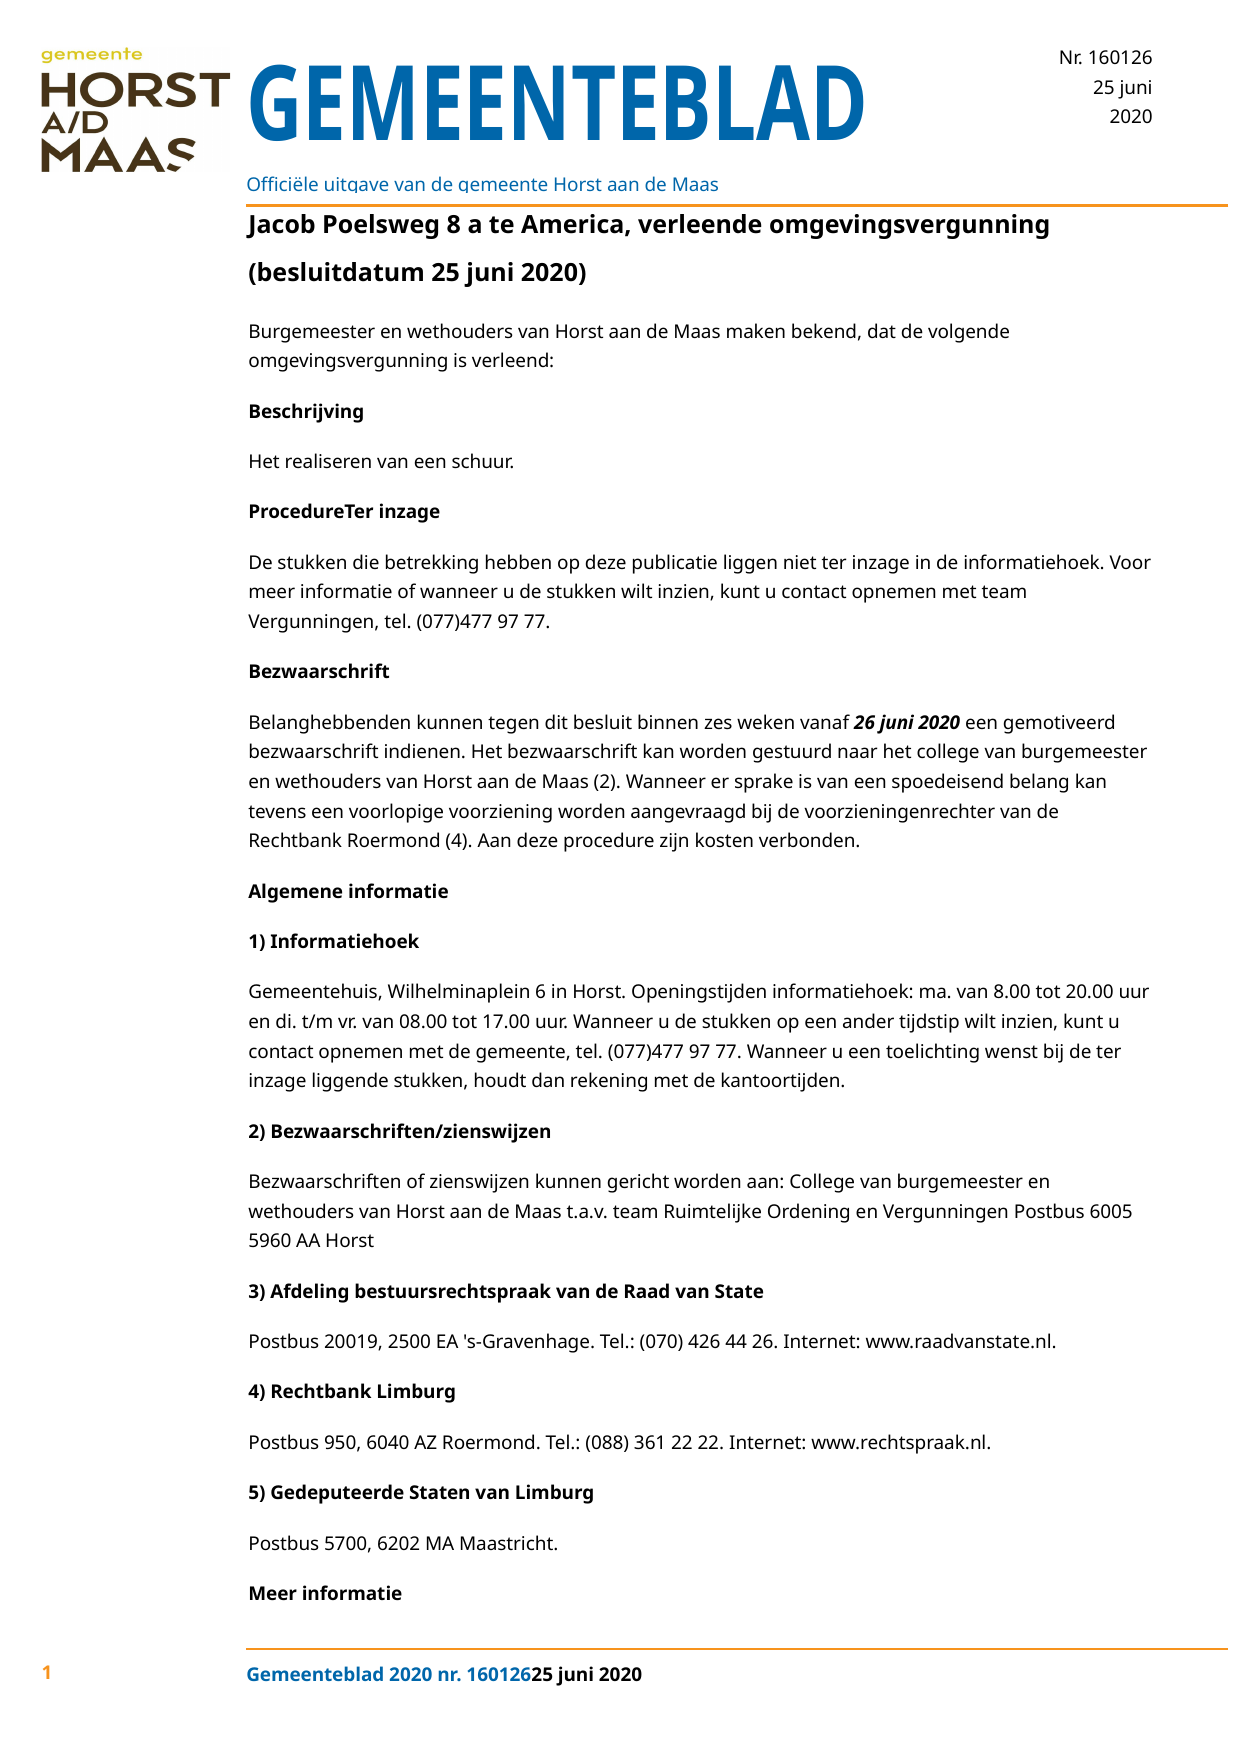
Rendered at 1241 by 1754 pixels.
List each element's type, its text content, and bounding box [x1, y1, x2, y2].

text Belanghebbenden kunnen tegen dit besluit binnen zes weken vanaf 26 juni 2020 een gemotiveerd bezwaarschrift indienen. Het bezwaarschrift kan worden gestuurd naar het college van burgemeester en wethouders van Horst aan de Maas (2). Wanneer er sprake is van een spoedeisend belang kan tevens een voorlopige voorziening worden aangevraagd bij de voorzieningenrechter van de Rechtbank Roermond (4). Aan deze procedure zijn kosten verbonden. [248, 709, 1152, 853]
text 4) Rechtbank Limburg [248, 1379, 1152, 1404]
text Postbus 950, 6040 AZ Roermond. Tel.: (088) 361 22 22. Internet: www.rechtspraak.nl. [248, 1429, 1152, 1455]
text Het realiseren van een schuur. [248, 448, 1152, 474]
text Algemene informatie [248, 878, 1152, 904]
text Jacob Poelsweg 8 a te America, verleende omgevingsvergunning (besluitdatum 25 juni 2020) [248, 207, 1152, 288]
text Bezwaarschrift [248, 659, 1152, 684]
picture [41, 47, 231, 172]
text Meer informatie [248, 1580, 1152, 1606]
text Beschrijving [248, 398, 1152, 424]
text 1) Informatiehoek [248, 928, 1152, 954]
text 2) Bezwaarschriften/zienswijzen [248, 1118, 1152, 1144]
text Postbus 20019, 2500 EA 's-Gravenhage. Tel.: (070) 426 44 26. Internet: www.raadvanstate.nl. [248, 1328, 1152, 1354]
text 3) Afdeling bestuursrechtspraak van de Raad van State [248, 1278, 1152, 1304]
text Bezwaarschriften of zienswijzen kunnen gericht worden aan: College van burgemeester en wethouders van Horst aan de Maas t.a.v. team Ruimtelijke Ordening en Vergunningen Postbus 6005 5960 AA Horst [248, 1168, 1152, 1253]
text ProcedureTer inzage [248, 499, 1152, 524]
text Gemeentehuis, Wilhelminaplein 6 in Horst. Openingstijden informatiehoek: ma. van 8.00 tot 20.00 uur en di. t/m vr. van 08.00 tot 17.00 uur. Wanneer u de stukken op een ander tijdstip wilt inzien, kunt u contact opnemen met de gemeente, tel. (077)477 97 77. Wanneer u een toelichting wenst bij de ter inzage liggende stukken, houdt dan rekening met de kantoortijden. [248, 979, 1152, 1093]
text 5) Gedeputeerde Staten van Limburg [248, 1479, 1152, 1505]
text Burgemeester en wethouders van Horst aan de Maas maken bekend, dat de volgende omgevingsvergunning is verleend: [248, 318, 1152, 373]
text De stukken die betrekking hebben op deze publicatie liggen niet ter inzage in de informatiehoek. Voor meer informatie of wanneer u de stukken wilt inzien, kunt u contact opnemen met team Vergunningen, tel. (077)477 97 77. [248, 549, 1152, 634]
text Postbus 5700, 6202 MA Maastricht. [248, 1530, 1152, 1556]
